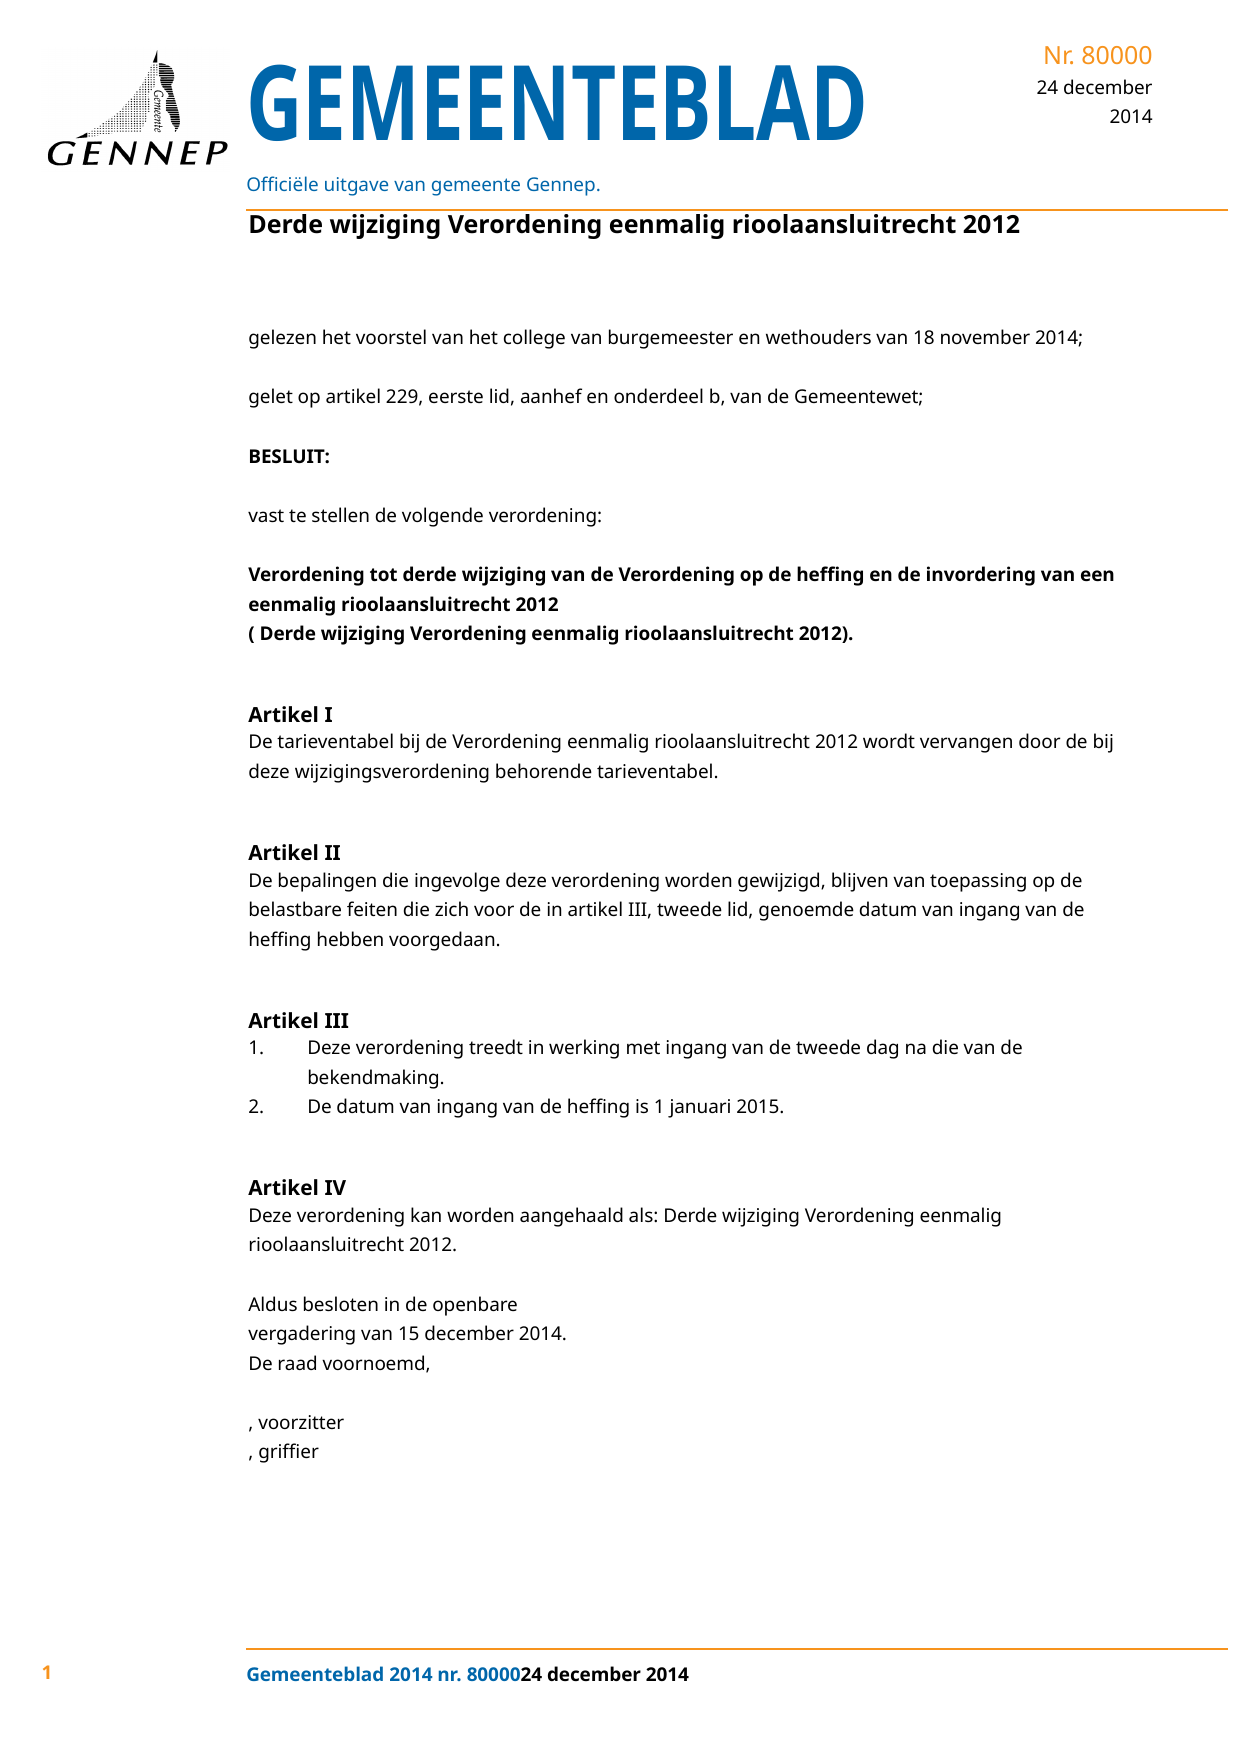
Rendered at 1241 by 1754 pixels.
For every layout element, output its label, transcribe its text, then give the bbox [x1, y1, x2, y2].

text Deze verordening kan worden aangehaald als: Derde wijziging Verordening eenmalig rioolaansluitrecht 2012. [248, 1202, 1152, 1257]
text Artikel IV [248, 1173, 1152, 1202]
text BESLUIT: [248, 443, 1152, 468]
list Deze verordening treedt in werking met ingang van de tweede dag na die van de bekendmaking. [248, 1034, 1152, 1090]
text Verordening tot derde wijziging van de Verordening op de heffing en de invordering van een eenmalig rioolaansluitrecht 2012 [248, 561, 1152, 616]
text Derde wijziging Verordening eenmalig rioolaansluitrecht 2012 [248, 211, 1152, 241]
picture [41, 47, 231, 172]
text vergadering van 15 december 2014. [248, 1320, 1152, 1346]
text ( Derde wijziging Verordening eenmalig rioolaansluitrecht 2012). [248, 620, 1152, 646]
text De bepalingen die ingevolge deze verordening worden gewijzigd, blijven van toepassing op de belastbare feiten die zich voor de in artikel III, tweede lid, genoemde datum van ingang van de heffing hebben voorgedaan. [248, 867, 1152, 952]
text Artikel II [248, 838, 1152, 867]
text De tarieventabel bij de Verordening eenmalig rioolaansluitrecht 2012 wordt vervangen door de bij deze wijzigingsverordening behorende tarieventabel. [248, 729, 1152, 784]
text Aldus besloten in de openbare [248, 1291, 1152, 1316]
text gelet op artikel 229, eerste lid, aanhef en onderdeel b, van de Gemeentewet; [248, 384, 1152, 409]
text gelezen het voorstel van het college van burgemeester en wethouders van 18 november 2014; [248, 324, 1152, 350]
text , voorzitter [248, 1409, 1152, 1435]
list De datum van ingang van de heffing is 1 januari 2015. [248, 1093, 1152, 1119]
text Artikel I [248, 700, 1152, 729]
text , griffier [248, 1439, 1152, 1464]
text vast te stellen de volgende verordening: [248, 502, 1152, 528]
text Artikel III [248, 1006, 1152, 1034]
text De raad voornoemd, [248, 1350, 1152, 1376]
